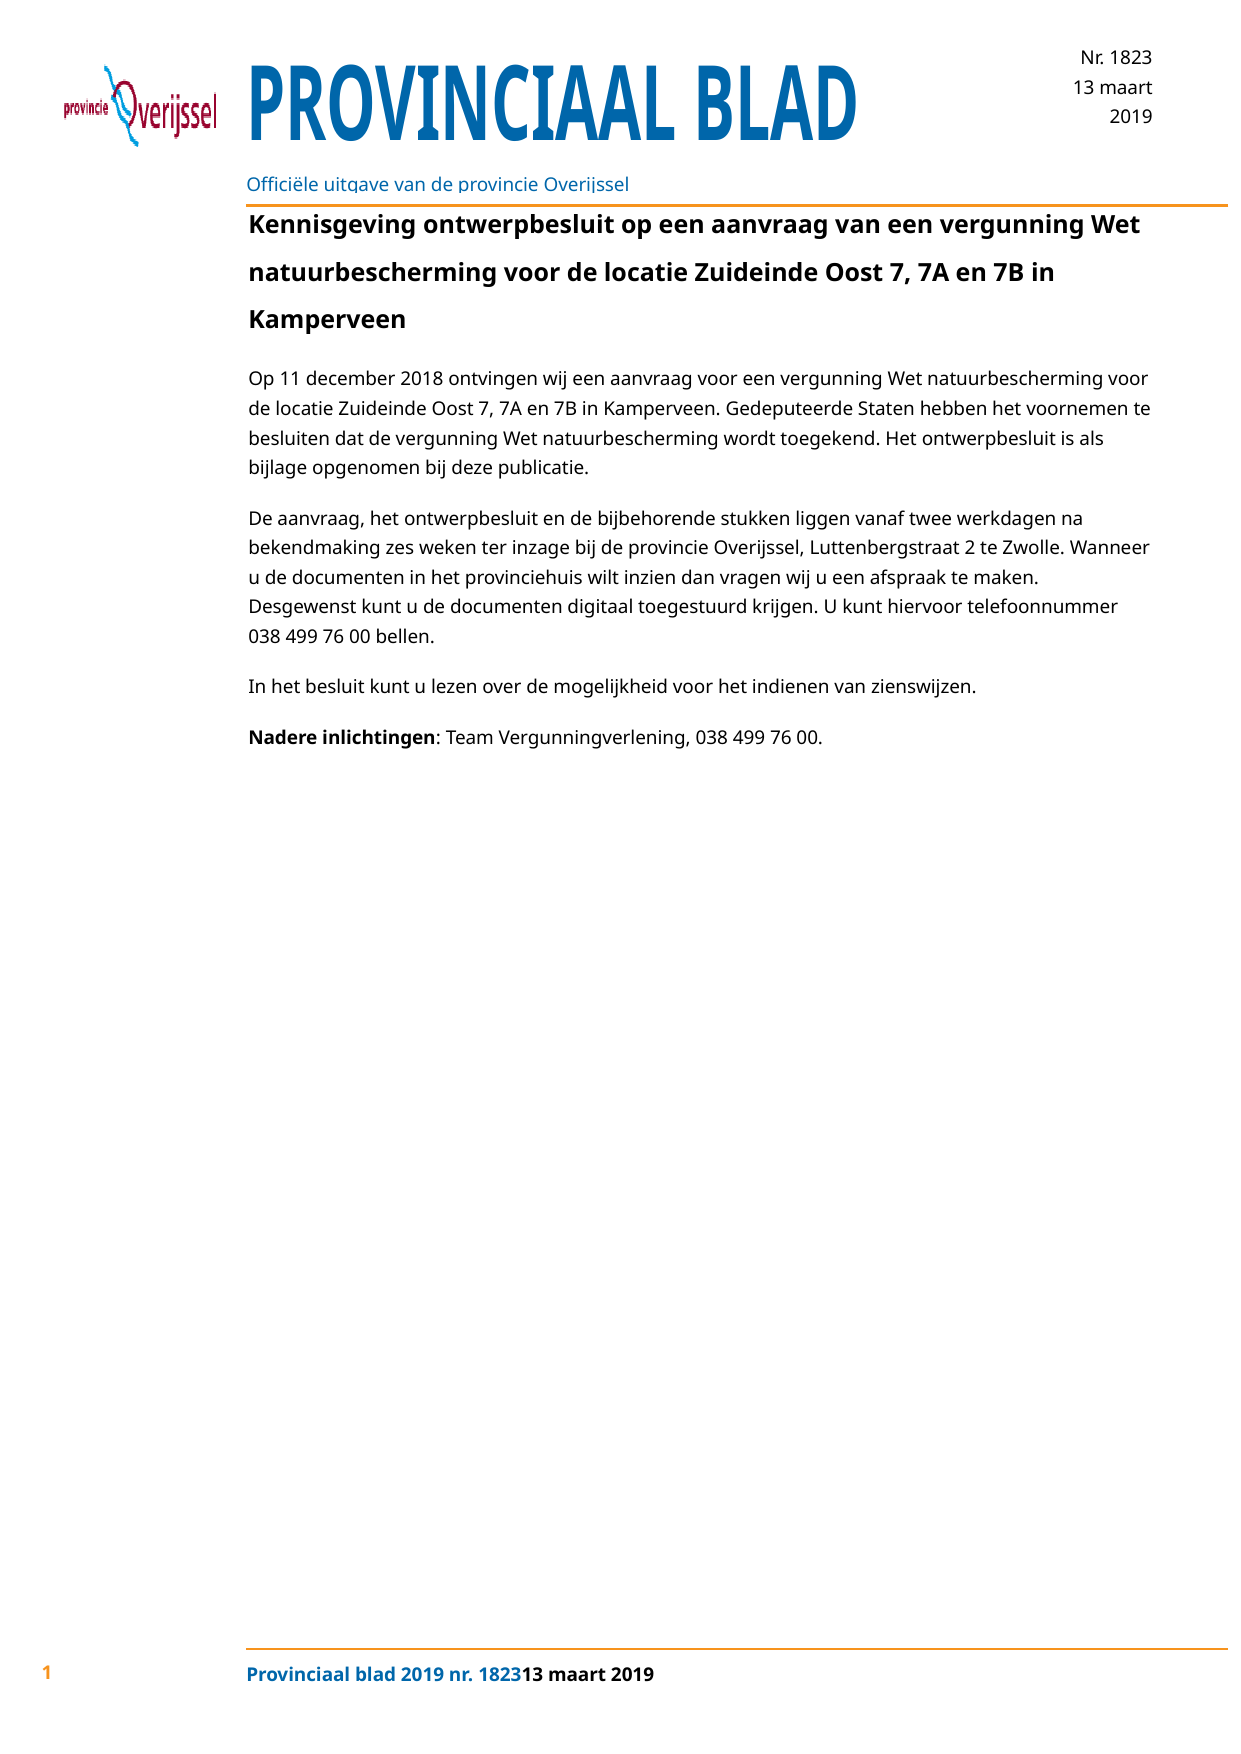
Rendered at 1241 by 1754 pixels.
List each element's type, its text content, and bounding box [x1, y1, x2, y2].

text In het besluit kunt u lezen over de mogelijkheid voor het indienen van zienswijzen. [248, 673, 1152, 699]
text Op 11 december 2018 ontvingen wij een aanvraag voor een vergunning Wet natuurbescherming voor de locatie Zuideinde Oost 7, 7A en 7B in Kamperveen. Gedeputeerde Staten hebben het voornemen te besluiten dat de vergunning Wet natuurbescherming wordt toegekend. Het ontwerpbesluit is als bijlage opgenomen bij deze publicatie. [248, 366, 1152, 480]
picture [41, 47, 231, 172]
text Nadere inlichtingen: Team Vergunningverlening, 038 499 76 00. [248, 724, 1152, 749]
text De aanvraag, het ontwerpbesluit en de bijbehorende stukken liggen vanaf twee werkdagen na bekendmaking zes weken ter inzage bij de provincie Overijssel, Luttenbergstraat 2 te Zwolle. Wanneer u de documenten in het provinciehuis wilt inzien dan vragen wij u een afspraak te maken. Desgewenst kunt u de documenten digitaal toegestuurd krijgen. U kunt hiervoor telefoonnummer 038 499 76 00 bellen. [248, 505, 1152, 649]
text Kennisgeving ontwerpbesluit op een aanvraag van een vergunning Wet natuurbescherming voor de locatie Zuideinde Oost 7, 7A en 7B in Kamperveen [248, 207, 1152, 336]
